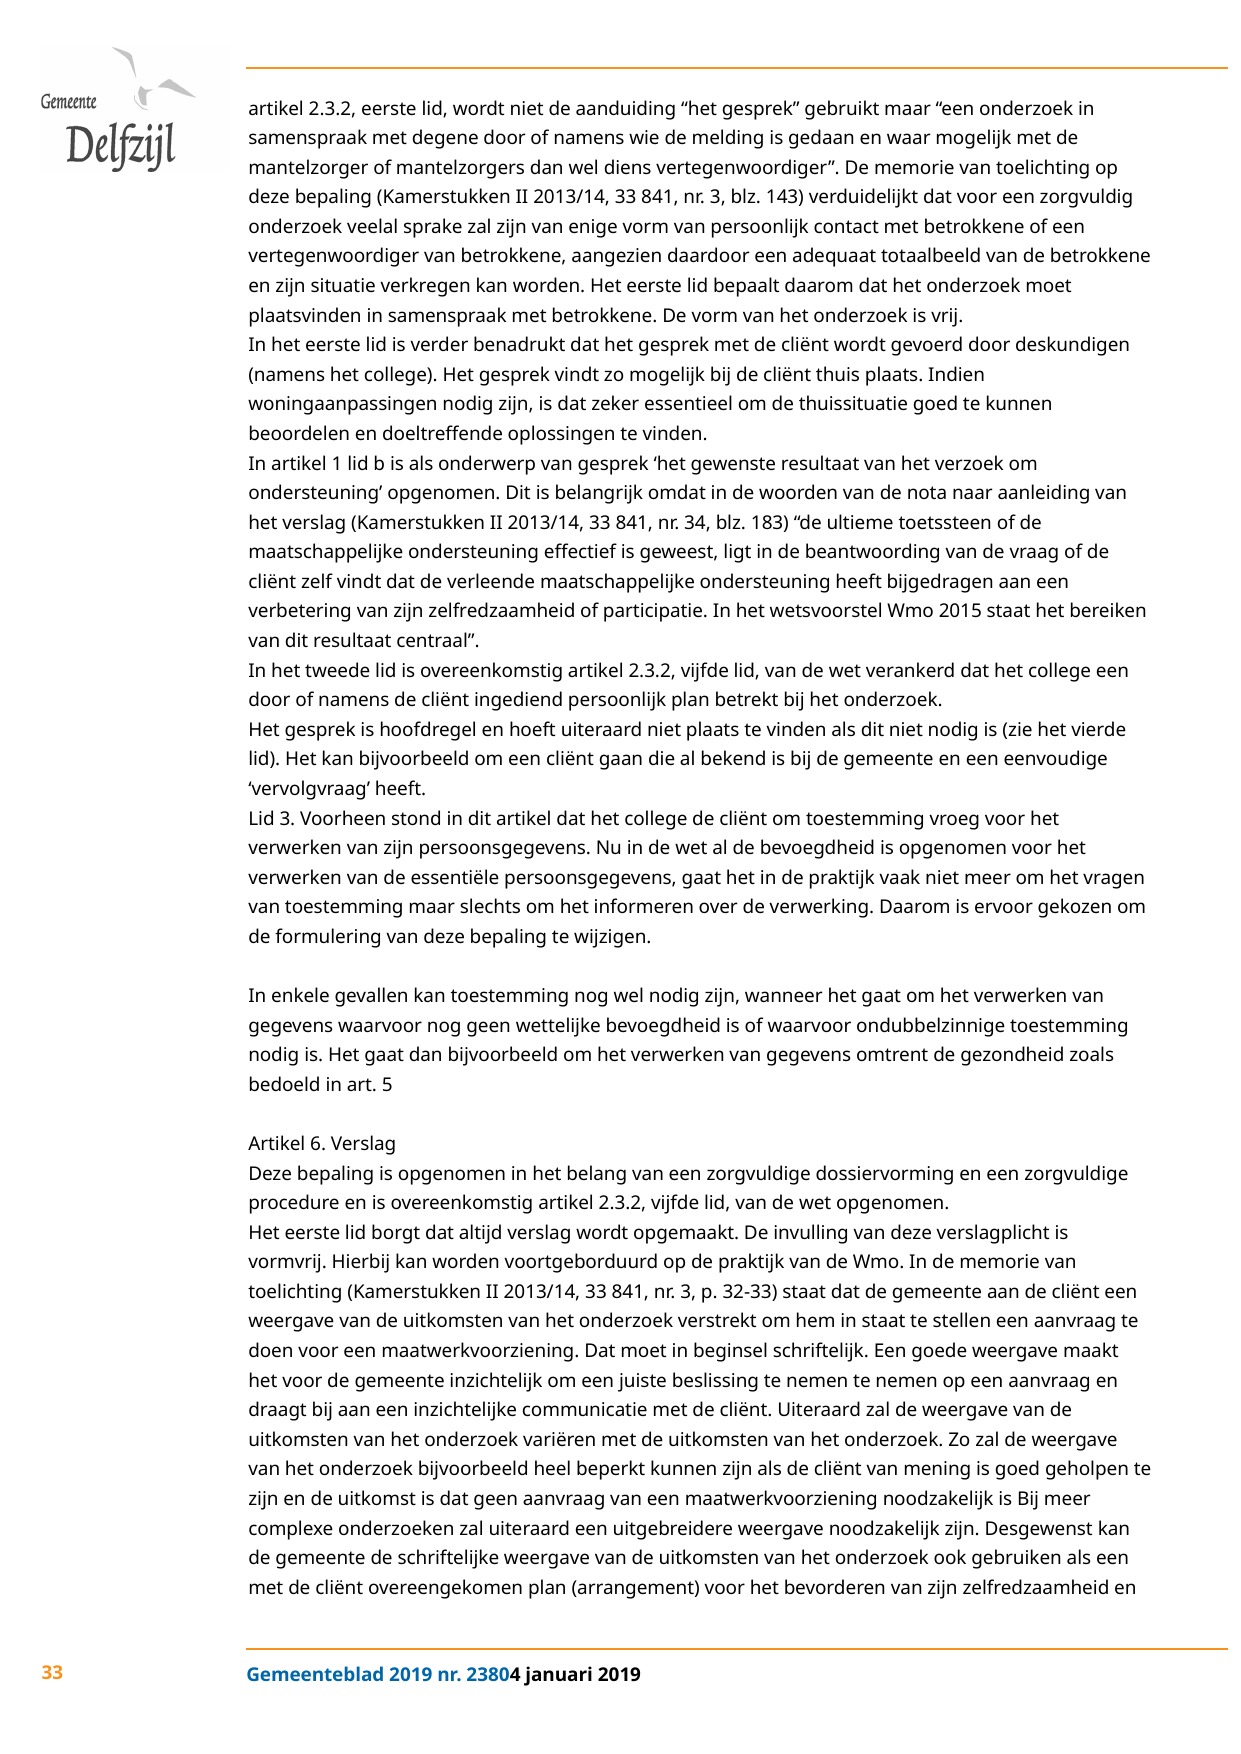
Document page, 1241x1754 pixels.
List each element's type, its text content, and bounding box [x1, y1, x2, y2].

text Het gesprek is hoofdregel en hoeft uiteraard niet plaats te vinden als dit niet nodig is (zie het vierde lid). Het kan bijvoorbeeld om een cliënt gaan die al bekend is bij de gemeente en een eenvoudige ‘vervolgvraag’ heeft. [248, 716, 1152, 801]
text Deze bepaling is opgenomen in het belang van een zorgvuldige dossiervorming en een zorgvuldige procedure en is overeenkomstig artikel 2.3.2, vijfde lid, van de wet opgenomen. [248, 1160, 1152, 1215]
text artikel 2.3.2, eerste lid, wordt niet de aanduiding “het gesprek” gebruikt maar “een onderzoek in samenspraak met degene door of namens wie de melding is gedaan en waar mogelijk met de mantelzorger of mantelzorgers dan wel diens vertegenwoordiger”. De memorie van toelichting op deze bepaling (Kamerstukken II 2013/14, 33 841, nr. 3, blz. 143) verduidelijkt dat voor een zorgvuldig onderzoek veelal sprake zal zijn van enige vorm van persoonlijk contact met betrokkene of een vertegenwoordiger van betrokkene, aangezien daardoor een adequaat totaalbeeld van de betrokkene en zijn situatie verkregen kan worden. Het eerste lid bepaalt daarom dat het onderzoek moet plaatsvinden in samenspraak met betrokkene. De vorm van het onderzoek is vrij. [248, 95, 1152, 328]
text Artikel 6. Verslag [248, 1130, 1152, 1156]
text In het eerste lid is verder benadrukt dat het gesprek met de cliënt wordt gevoerd door deskundigen (namens het college). Het gesprek vindt zo mogelijk bij de cliënt thuis plaats. Indien woningaanpassingen nodig zijn, is dat zeker essentieel om de thuissituatie goed te kunnen beoordelen en doeltreffende oplossingen te vinden. [248, 331, 1152, 446]
text Het eerste lid borgt dat altijd verslag wordt opgemaakt. De invulling van deze verslagplicht is vormvrij. Hierbij kan worden voortgeborduurd op de praktijk van de Wmo. In de memorie van toelichting (Kamerstukken II 2013/14, 33 841, nr. 3, p. 32-33) staat dat de gemeente aan de cliënt een weergave van de uitkomsten van het onderzoek verstrekt om hem in staat te stellen een aanvraag te doen voor een maatwerkvoorziening. Dat moet in beginsel schriftelijk. Een goede weergave maakt het voor de gemeente inzichtelijk om een juiste beslissing te nemen te nemen op een aanvraag en draagt bij aan een inzichtelijke communicatie met de cliënt. Uiteraard zal de weergave van de uitkomsten van het onderzoek variëren met de uitkomsten van het onderzoek. Zo zal de weergave van het onderzoek bijvoorbeeld heel beperkt kunnen zijn als de cliënt van mening is goed geholpen te zijn en de uitkomst is dat geen aanvraag van een maatwerkvoorziening noodzakelijk is Bij meer complexe onderzoeken zal uiteraard een uitgebreidere weergave noodzakelijk zijn. Desgewenst kan de gemeente de schriftelijke weergave van de uitkomsten van het onderzoek ook gebruiken als een met de cliënt overeengekomen plan (arrangement) voor het bevorderen van zijn zelfredzaamheid en [248, 1219, 1152, 1600]
text In het tweede lid is overeenkomstig artikel 2.3.2, vijfde lid, van de wet verankerd dat het college een door of namens de cliënt ingediend persoonlijk plan betrekt bij het onderzoek. [248, 657, 1152, 712]
text In artikel 1 lid b is als onderwerp van gesprek ‘het gewenste resultaat van het verzoek om ondersteuning’ opgenomen. Dit is belangrijk omdat in de woorden van de nota naar aanleiding van het verslag (Kamerstukken II 2013/14, 33 841, nr. 34, blz. 183) “de ultieme toetssteen of de maatschappelijke ondersteuning effectief is geweest, ligt in de beantwoording van de vraag of de cliënt zelf vindt dat de verleende maatschappelijke ondersteuning heeft bijgedragen aan een verbetering van zijn zelfredzaamheid of participatie. In het wetsvoorstel Wmo 2015 staat het bereiken van dit resultaat centraal”. [248, 450, 1152, 653]
picture [41, 47, 231, 172]
text Lid 3. Voorheen stond in dit artikel dat het college de cliënt om toestemming vroeg voor het verwerken van zijn persoonsgegevens. Nu in de wet al de bevoegdheid is opgenomen voor het verwerken van de essentiële persoonsgegevens, gaat het in de praktijk vaak niet meer om het vragen van toestemming maar slechts om het informeren over de verwerking. Daarom is ervoor gekozen om de formulering van deze bepaling te wijzigen. [248, 805, 1152, 949]
text In enkele gevallen kan toestemming nog wel nodig zijn, wanneer het gaat om het verwerken van gegevens waarvoor nog geen wettelijke bevoegdheid is of waarvoor ondubbelzinnige toestemming nodig is. Het gaat dan bijvoorbeeld om het verwerken van gegevens omtrent de gezondheid zoals bedoeld in art. 5 [248, 982, 1152, 1097]
